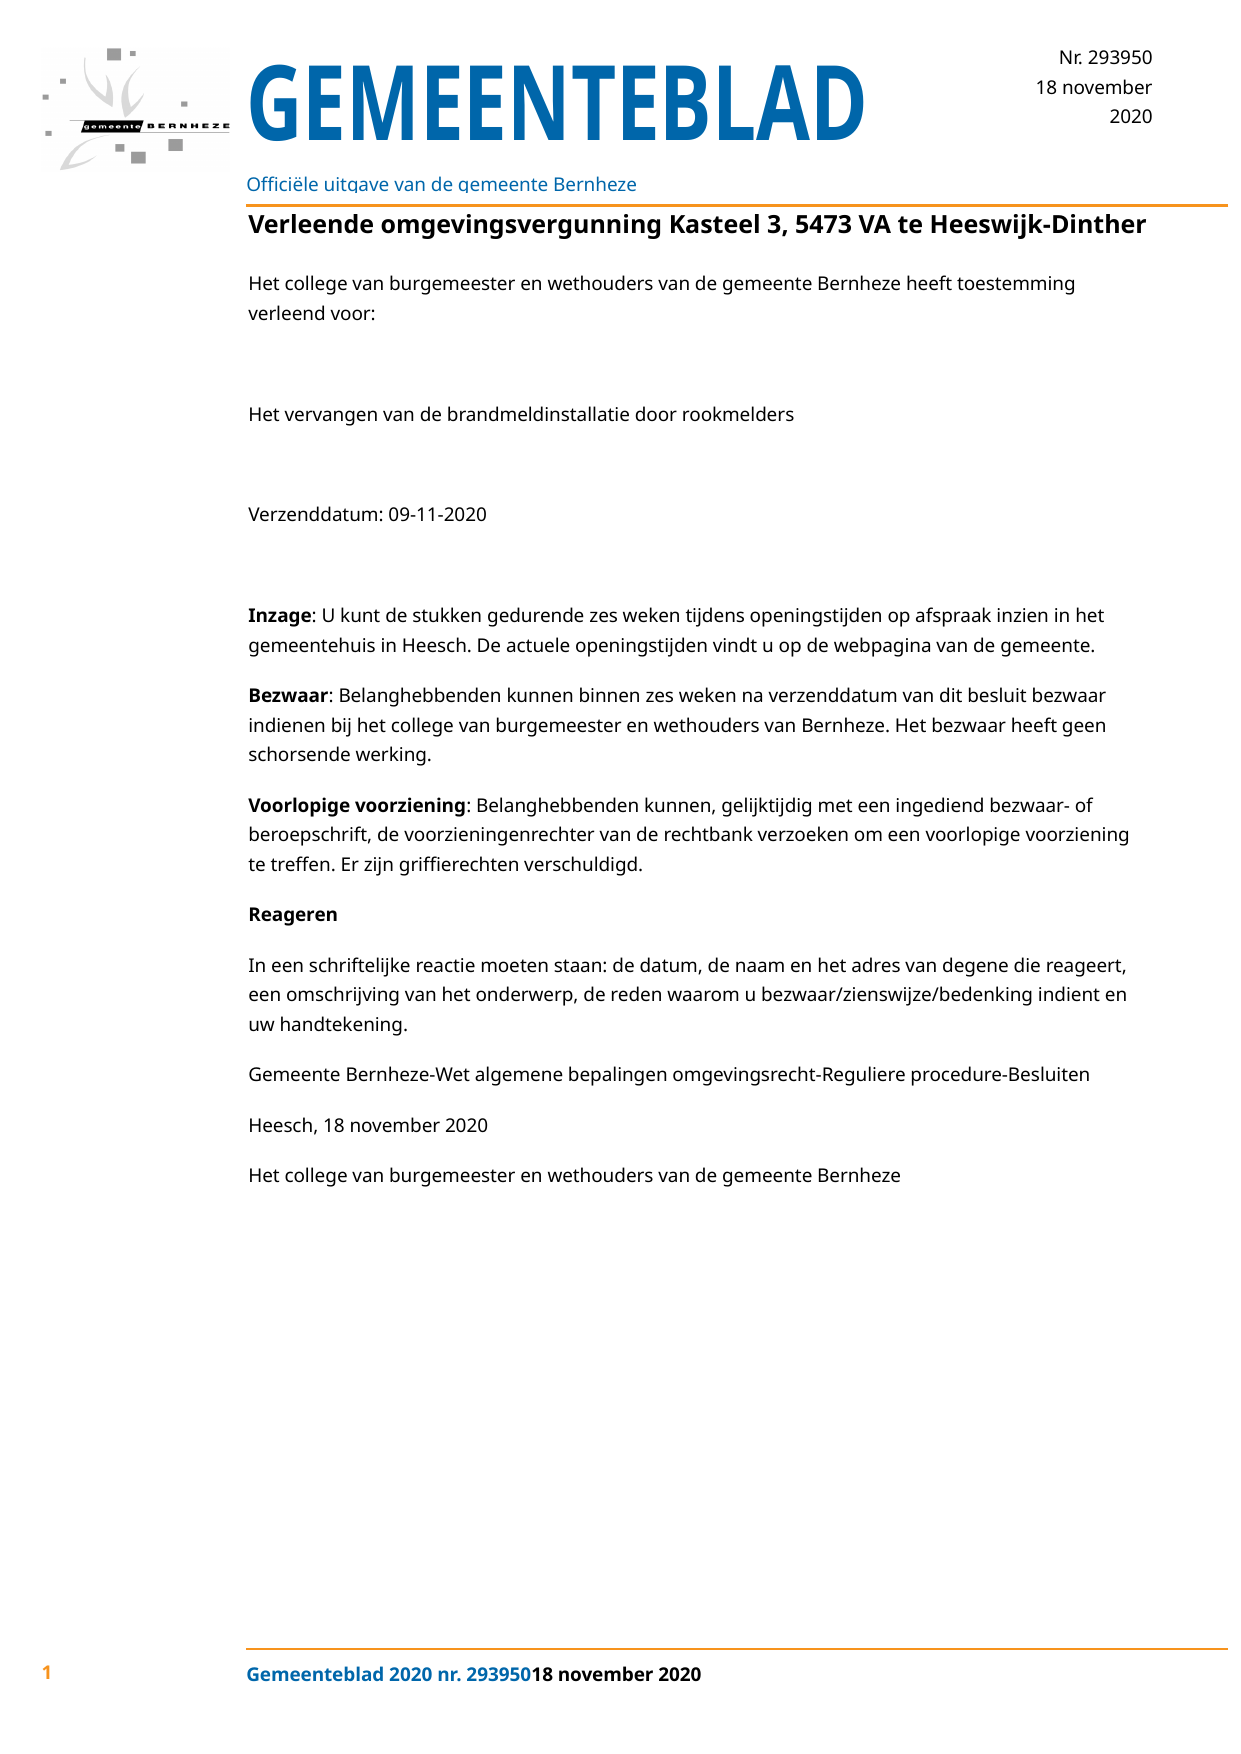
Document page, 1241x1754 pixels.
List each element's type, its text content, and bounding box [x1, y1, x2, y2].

text Reageren [248, 902, 1152, 927]
text Inzage: U kunt de stukken gedurende zes weken tijdens openingstijden op afspraak inzien in het gemeentehuis in Heesch. De actuele openingstijden vindt u op de webpagina van de gemeente. [248, 602, 1152, 658]
text Verleende omgevingsvergunning Kasteel 3, 5473 VA te Heeswijk-Dinther [248, 207, 1152, 241]
text Het college van burgemeester en wethouders van de gemeente Bernheze [248, 1162, 1152, 1188]
text In een schriftelijke reactie moeten staan: de datum, de naam en het adres van degene die reageert, een omschrijving van het onderwerp, de reden waarom u bezwaar/zienswijze/bedenking indient en uw handtekening. [248, 952, 1152, 1037]
picture [41, 47, 231, 172]
text Het college van burgemeester en wethouders van de gemeente Bernheze heeft toestemming verleend voor: [248, 270, 1152, 326]
text Bezwaar: Belanghebbenden kunnen binnen zes weken na verzenddatum van dit besluit bezwaar indienen bij het college van burgemeester en wethouders van Bernheze. Het bezwaar heeft geen schorsende werking. [248, 682, 1152, 767]
text Heesch, 18 november 2020 [248, 1112, 1152, 1138]
text Het vervangen van de brandmeldinstallatie door rookmelders [248, 401, 1152, 426]
text Verzenddatum: 09-11-2020 [248, 502, 1152, 527]
text Voorlopige voorziening: Belanghebbenden kunnen, gelijktijdig met een ingediend bezwaar- of beroepschrift, de voorzieningenrechter van de rechtbank verzoeken om een voorlopige voorziening te treffen. Er zijn griffierechten verschuldigd. [248, 792, 1152, 877]
text Gemeente Bernheze-Wet algemene bepalingen omgevingsrecht-Reguliere procedure-Besluiten [248, 1062, 1152, 1087]
